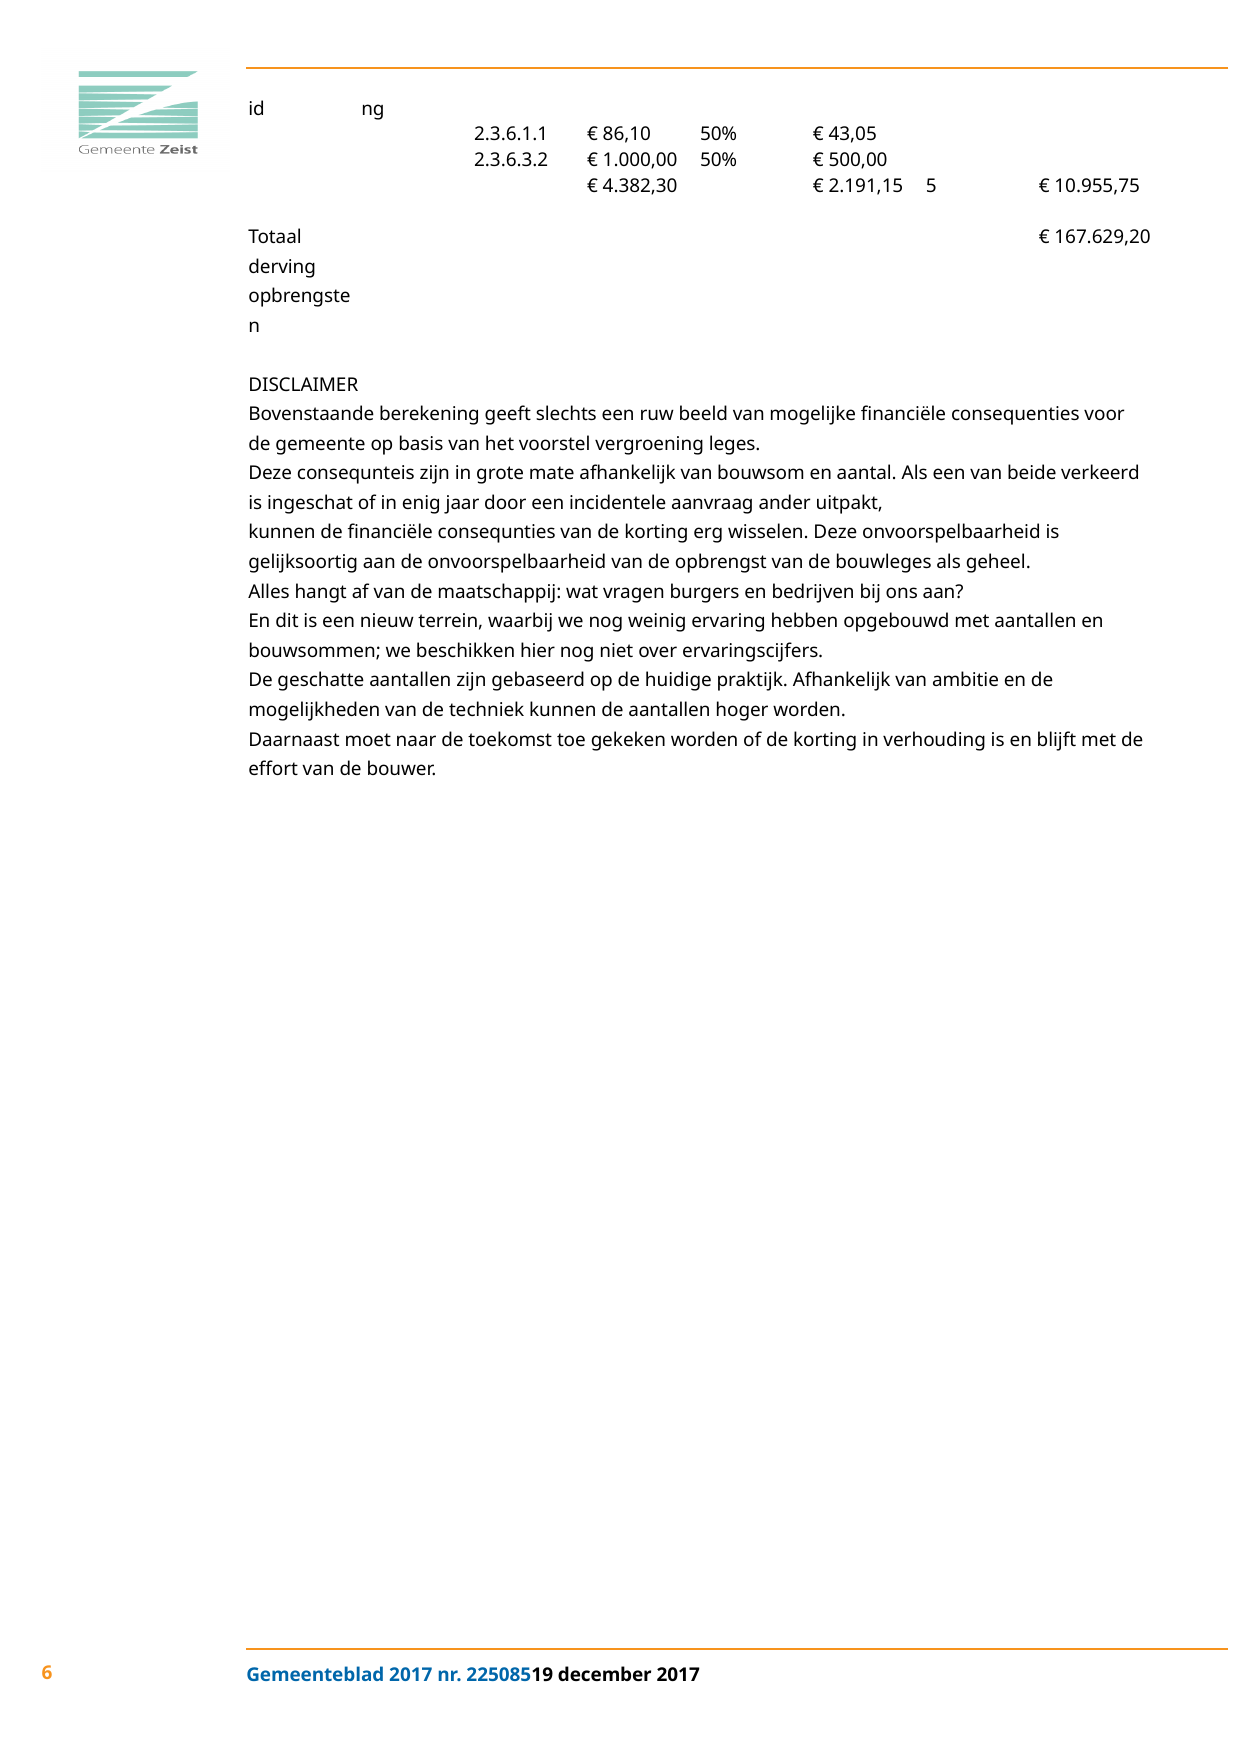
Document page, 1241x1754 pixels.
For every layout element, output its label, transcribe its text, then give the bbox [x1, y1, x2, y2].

table_cell [474, 224, 587, 338]
table_cell [361, 198, 474, 223]
table_cell Totaal derving opbrengsten [248, 224, 361, 338]
table_cell [474, 198, 587, 223]
table_cell [700, 95, 813, 121]
table_cell € 10.955,75 [1039, 172, 1152, 198]
text Daarnaast moet naar de toekomst toe gekeken worden of de korting in verhouding is en blijft met de effort van de bouwer. [248, 726, 1152, 781]
table_cell [926, 198, 1038, 223]
table_cell [700, 198, 813, 223]
text Bovenstaande berekening geeft slechts een ruw beeld van mogelijke financiële consequenties voor de gemeente op basis van het voorstel vergroening leges. [248, 400, 1152, 456]
table_cell [926, 95, 1038, 121]
table_cell [1039, 95, 1152, 121]
table_cell [361, 172, 474, 198]
table_cell [813, 95, 926, 121]
table_cell [1039, 198, 1152, 223]
table_cell [926, 224, 1038, 338]
table_cell [926, 121, 1038, 146]
text En dit is een nieuw terrein, waarbij we nog weinig ervaring hebben opgebouwd met aantallen en bouwsommen; we beschikken hier nog niet over ervaringscijfers. [248, 607, 1152, 663]
table_cell 2.3.6.3.2 [474, 146, 587, 172]
table_cell 2.3.6.1.1 [474, 121, 587, 146]
text Deze consequnteis zijn in grote mate afhankelijk van bouwsom en aantal. Als een van beide verkeerd is ingeschat of in enig jaar door een incidentele aanvraag ander uitpakt, [248, 459, 1152, 515]
table_cell [700, 172, 813, 198]
table_cell 5 [926, 172, 1038, 198]
table_cell [1039, 146, 1152, 172]
table_cell 50% [700, 146, 813, 172]
table_cell € 500,00 [813, 146, 926, 172]
table_cell € 2.191,15 [813, 172, 926, 198]
table_cell [361, 121, 474, 146]
table_cell [813, 198, 926, 223]
table_cell [361, 224, 474, 338]
table_cell [813, 224, 926, 338]
table_cell [474, 95, 587, 121]
text kunnen de financiële consequnties van de korting erg wisselen. Deze onvoorspelbaarheid is gelijksoortig aan de onvoorspelbaarheid van de opbrengst van de bouwleges als geheel. [248, 519, 1152, 574]
table_cell [1039, 121, 1152, 146]
text DISCLAIMER [248, 371, 1152, 396]
table_cell € 167.629,20 [1039, 224, 1152, 338]
picture [41, 47, 231, 172]
table_cell 50% [700, 121, 813, 146]
text De geschatte aantallen zijn gebaseerd op de huidige praktijk. Afhankelijk van ambitie en de mogelijkheden van de techniek kunnen de aantallen hoger worden. [248, 667, 1152, 722]
table_cell [700, 224, 813, 338]
table_cell [361, 146, 474, 172]
table_cell [587, 224, 700, 338]
table_cell € 43,05 [813, 121, 926, 146]
table_cell € 86,10 [587, 121, 700, 146]
table_cell [926, 146, 1038, 172]
table_cell id [248, 95, 361, 223]
table_cell ng [361, 95, 474, 121]
table_cell [474, 172, 587, 198]
table_cell [587, 95, 700, 121]
table_cell [587, 198, 700, 223]
text Alles hangt af van de maatschappij: wat vragen burgers en bedrijven bij ons aan? [248, 578, 1152, 603]
table_cell € 4.382,30 [587, 172, 700, 198]
table_cell € 1.000,00 [587, 146, 700, 172]
